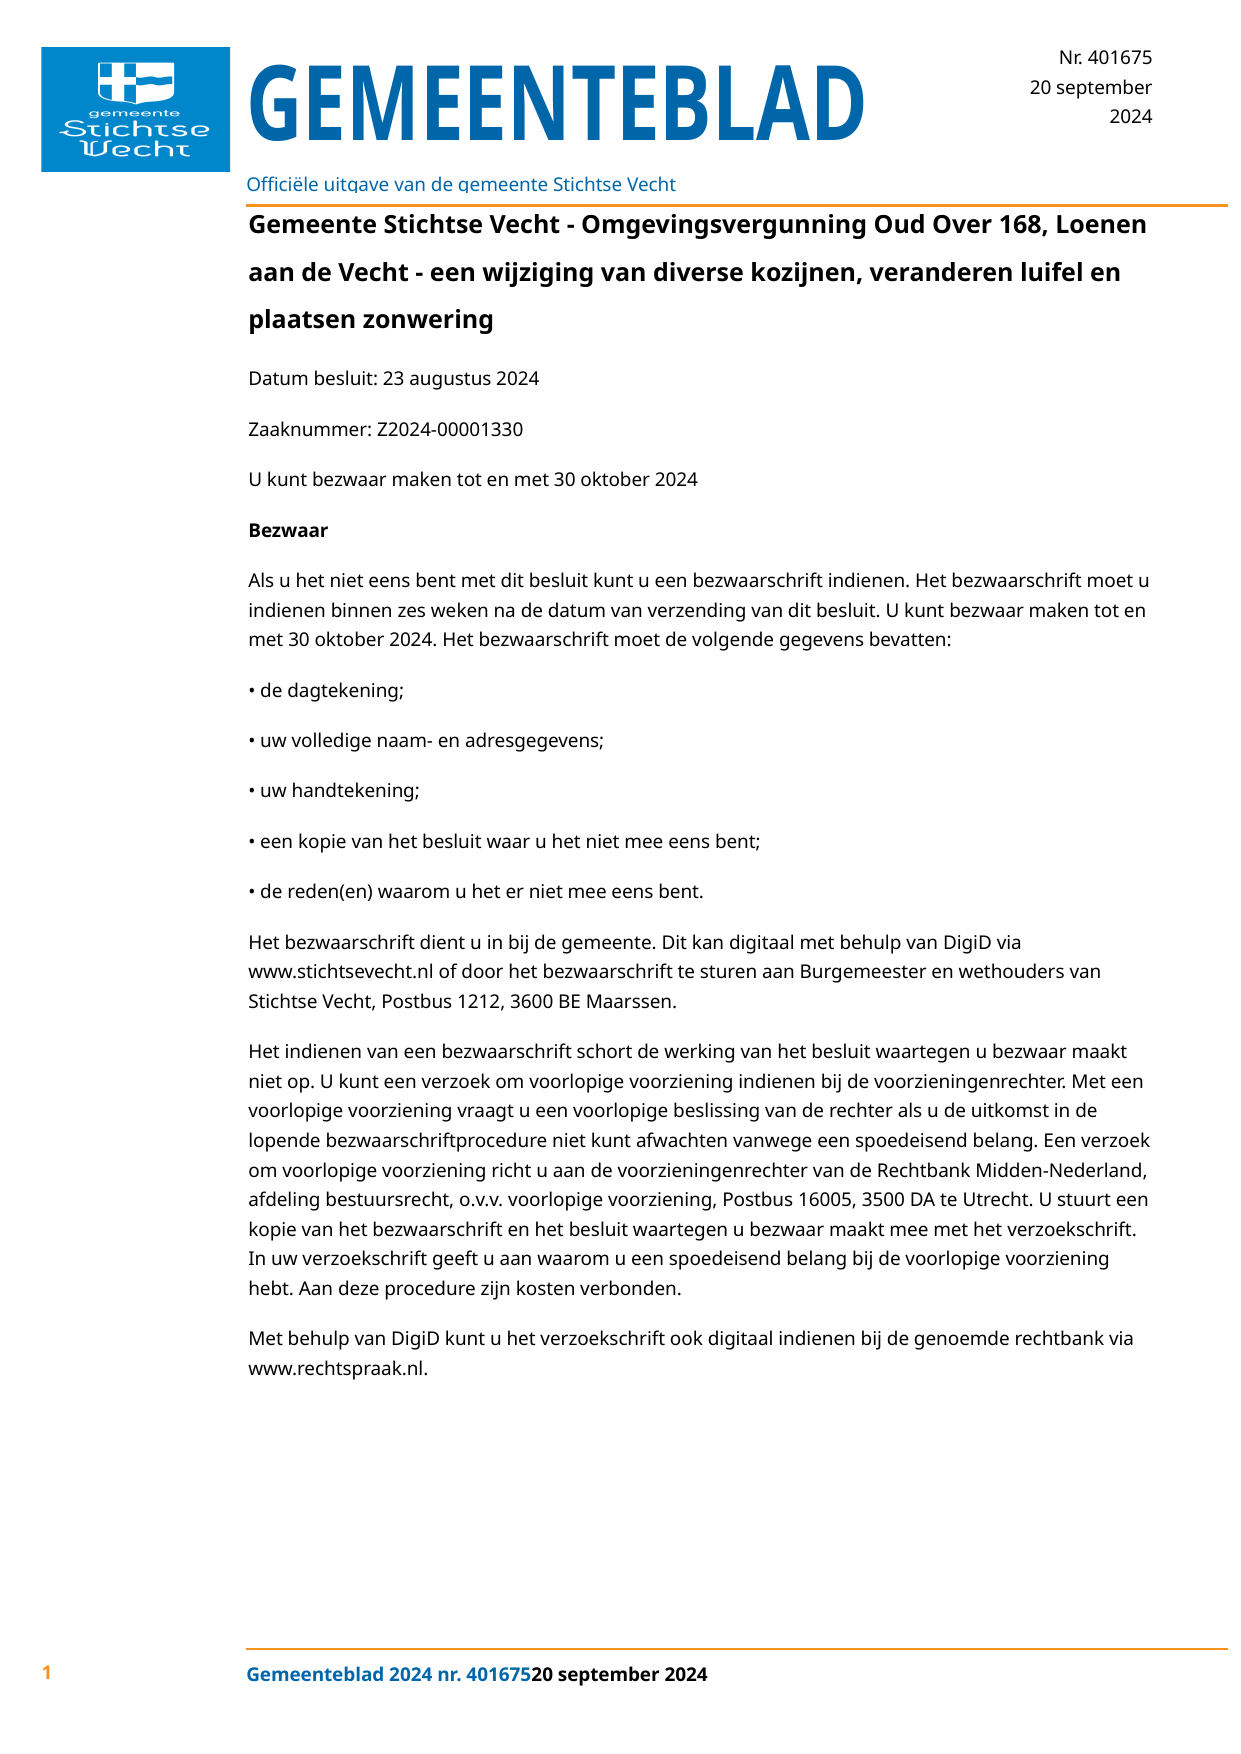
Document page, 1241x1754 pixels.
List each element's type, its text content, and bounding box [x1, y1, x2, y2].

text • uw handtekening; [248, 778, 1152, 803]
text • de reden(en) waarom u het er niet mee eens bent. [248, 878, 1152, 904]
text Zaaknummer: Z2024-00001330 [248, 416, 1152, 442]
text Met behulp van DigiD kunt u het verzoekschrift ook digitaal indienen bij de genoemde rechtbank via www.rechtspraak.nl. [248, 1326, 1152, 1381]
text Als u het niet eens bent met dit besluit kunt u een bezwaarschrift indienen. Het bezwaarschrift moet u indienen binnen zes weken na de datum van verzending van dit besluit. U kunt bezwaar maken tot en met 30 oktober 2024. Het bezwaarschrift moet de volgende gegevens bevatten: [248, 567, 1152, 652]
text U kunt bezwaar maken tot en met 30 oktober 2024 [248, 466, 1152, 492]
picture [137, 63, 174, 103]
text • uw volledige naam- en adresgegevens; [248, 727, 1152, 753]
text Bezwaar [248, 517, 1152, 542]
text • een kopie van het besluit waar u het niet mee eens bent; [248, 828, 1152, 854]
text Het bezwaarschrift dient u in bij de gemeente. Dit kan digitaal met behulp van DigiD via www.stichtsevecht.nl of door het bezwaarschrift te sturen aan Burgemeester en wethouders van Stichtse Vecht, Postbus 1212, 3600 BE Maarssen. [248, 929, 1152, 1014]
text Het indienen van een bezwaarschrift schort de werking van het besluit waartegen u bezwaar maakt niet op. U kunt een verzoek om voorlopige voorziening indienen bij de voorzieningenrechter. Met een voorlopige voorziening vraagt u een voorlopige beslissing van de rechter als u de uitkomst in de lopende bezwaarschriftprocedure niet kunt afwachten vanwege een spoedeisend belang. Een verzoek om voorlopige voorziening richt u aan de voorzieningenrechter van de Rechtbank Midden-Nederland, afdeling bestuursrecht, o.v.v. voorlopige voorziening, Postbus 16005, 3500 DA te Utrecht. U stuurt een kopie van het bezwaarschrift en het besluit waartegen u bezwaar maakt mee met het verzoekschrift. In uw verzoekschrift geeft u aan waarom u een spoedeisend belang bij de voorlopige voorziening hebt. Aan deze procedure zijn kosten verbonden. [248, 1038, 1152, 1301]
text Gemeente Stichtse Vecht - Omgevingsvergunning Oud Over 168, Loenen aan de Vecht - een wijziging van diverse kozijnen, veranderen luifel en plaatsen zonwering [248, 207, 1152, 336]
text Datum besluit: 23 augustus 2024 [248, 366, 1152, 391]
text • de dagtekening; [248, 677, 1152, 702]
picture [99, 63, 135, 101]
